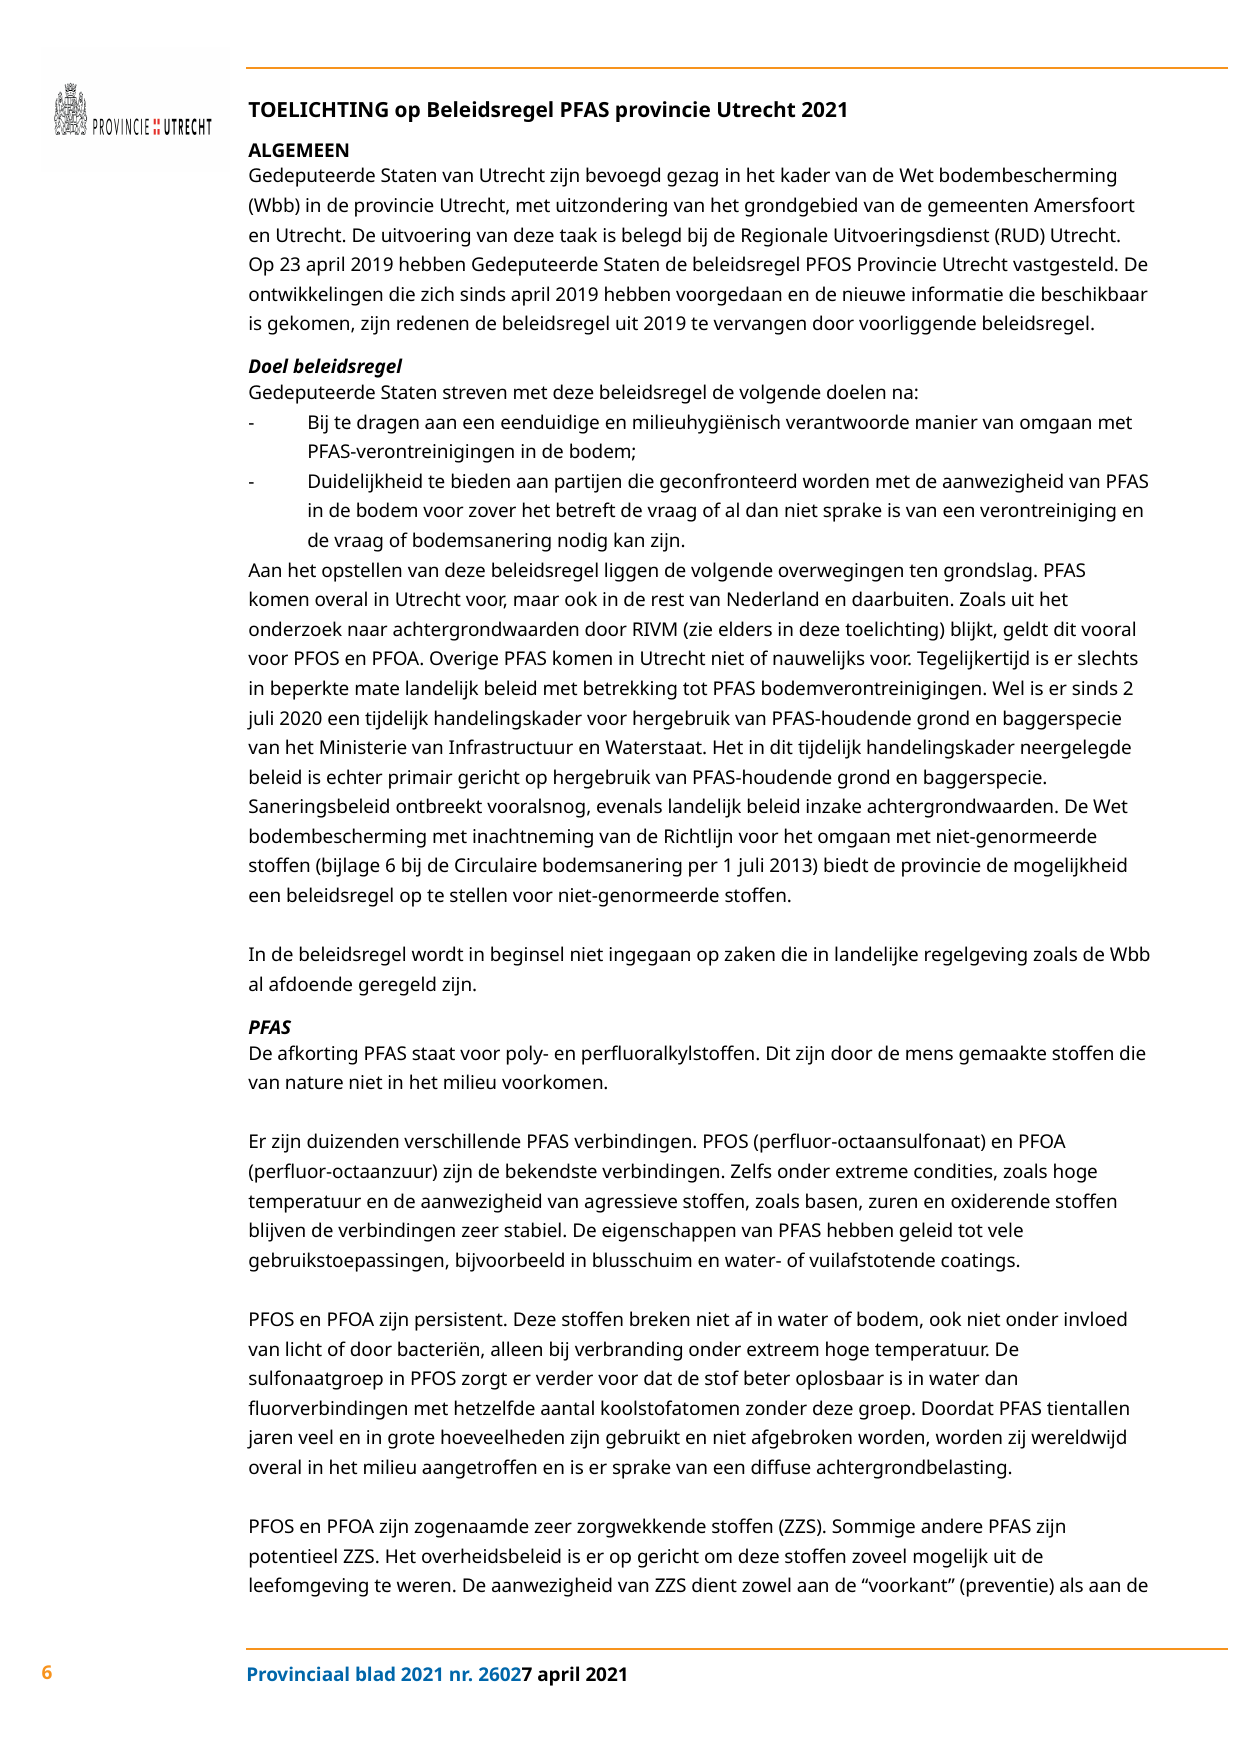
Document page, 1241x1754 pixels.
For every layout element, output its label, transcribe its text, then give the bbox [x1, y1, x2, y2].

text PFAS [248, 1014, 1152, 1040]
text In de beleidsregel wordt in beginsel niet ingegaan op zaken die in landelijke regelgeving zoals de Wbb al afdoende geregeld zijn. [248, 941, 1152, 997]
text Doel beleidsregel [248, 354, 1152, 379]
text ALGEMEEN [248, 137, 1152, 163]
text Gedeputeerde Staten van Utrecht zijn bevoegd gezag in het kader van de Wet bodembescherming (Wbb) in de provincie Utrecht, met uitzondering van het grondgebied van de gemeenten Amersfoort en Utrecht. De uitvoering van deze taak is belegd bij de Regionale Uitvoeringsdienst (RUD) Utrecht. Op 23 april 2019 hebben Gedeputeerde Staten de beleidsregel PFOS Provincie Utrecht vastgesteld. De ontwikkelingen die zich sinds april 2019 hebben voorgedaan en de nieuwe informatie die beschikbaar is gekomen, zijn redenen de beleidsregel uit 2019 te vervangen door voorliggende beleidsregel. [248, 163, 1152, 336]
list Bij te dragen aan een eenduidige en milieuhygiënisch verantwoorde manier van omgaan met PFAS-verontreinigingen in de bodem; [248, 409, 1152, 464]
text PFOS en PFOA zijn zogenaamde zeer zorgwekkende stoffen (ZZS). Sommige andere PFAS zijn potentieel ZZS. Het overheidsbeleid is er op gericht om deze stoffen zoveel mogelijk uit de leefomgeving te weren. De aanwezigheid van ZZS dient zowel aan de “voorkant” (preventie) als aan de [248, 1513, 1152, 1598]
text PFOS en PFOA zijn persistent. Deze stoffen breken niet af in water of bodem, ook niet onder invloed van licht of door bacteriën, alleen bij verbranding onder extreem hoge temperatuur. De sulfonaatgroep in PFOS zorgt er verder voor dat de stof beter oplosbaar is in water dan fluorverbindingen met hetzelfde aantal koolstofatomen zonder deze groep. Doordat PFAS tientallen jaren veel en in grote hoeveelheden zijn gebruikt en niet afgebroken worden, worden zij wereldwijd overal in het milieu aangetroffen en is er sprake van een diffuse achtergrondbelasting. [248, 1306, 1152, 1480]
picture [41, 47, 231, 172]
text Aan het opstellen van deze beleidsregel liggen de volgende overwegingen ten grondslag. PFAS komen overal in Utrecht voor, maar ook in de rest van Nederland en daarbuiten. Zoals uit het onderzoek naar achtergrondwaarden door RIVM (zie elders in deze toelichting) blijkt, geldt dit vooral voor PFOS en PFOA. Overige PFAS komen in Utrecht niet of nauwelijks voor. Tegelijkertijd is er slechts in beperkte mate landelijk beleid met betrekking tot PFAS bodemverontreinigingen. Wel is er sinds 2 juli 2020 een tijdelijk handelingskader voor hergebruik van PFAS-houdende grond en baggerspecie van het Ministerie van Infrastructuur en Waterstaat. Het in dit tijdelijk handelingskader neergelegde beleid is echter primair gericht op hergebruik van PFAS-houdende grond en baggerspecie. Saneringsbeleid ontbreekt vooralsnog, evenals landelijk beleid inzake achtergrondwaarden. De Wet bodembescherming met inachtneming van de Richtlijn voor het omgaan met niet-genormeerde stoffen (bijlage 6 bij de Circulaire bodemsanering per 1 juli 2013) biedt de provincie de mogelijkheid een beleidsregel op te stellen voor niet-genormeerde stoffen. [248, 557, 1152, 908]
text Er zijn duizenden verschillende PFAS verbindingen. PFOS (perfluor-octaansulfonaat) en PFOA (perfluor-octaanzuur) zijn de bekendste verbindingen. Zelfs onder extreme condities, zoals hoge temperatuur en de aanwezigheid van agressieve stoffen, zoals basen, zuren en oxiderende stoffen blijven de verbindingen zeer stabiel. De eigenschappen van PFAS hebben geleid tot vele gebruikstoepassingen, bijvoorbeeld in blusschuim en water- of vuilafstotende coatings. [248, 1129, 1152, 1273]
text De afkorting PFAS staat voor poly- en perfluoralkylstoffen. Dit zijn door de mens gemaakte stoffen die van nature niet in het milieu voorkomen. [248, 1040, 1152, 1095]
list Duidelijkheid te bieden aan partijen die geconfronteerd worden met de aanwezigheid van PFAS in de bodem voor zover het betreft de vraag of al dan niet sprake is van een verontreiniging en de vraag of bodemsanering nodig kan zijn. [248, 468, 1152, 553]
text TOELICHTING op Beleidsregel PFAS provincie Utrecht 2021 [248, 95, 1152, 123]
text Gedeputeerde Staten streven met deze beleidsregel de volgende doelen na: [248, 379, 1152, 405]
